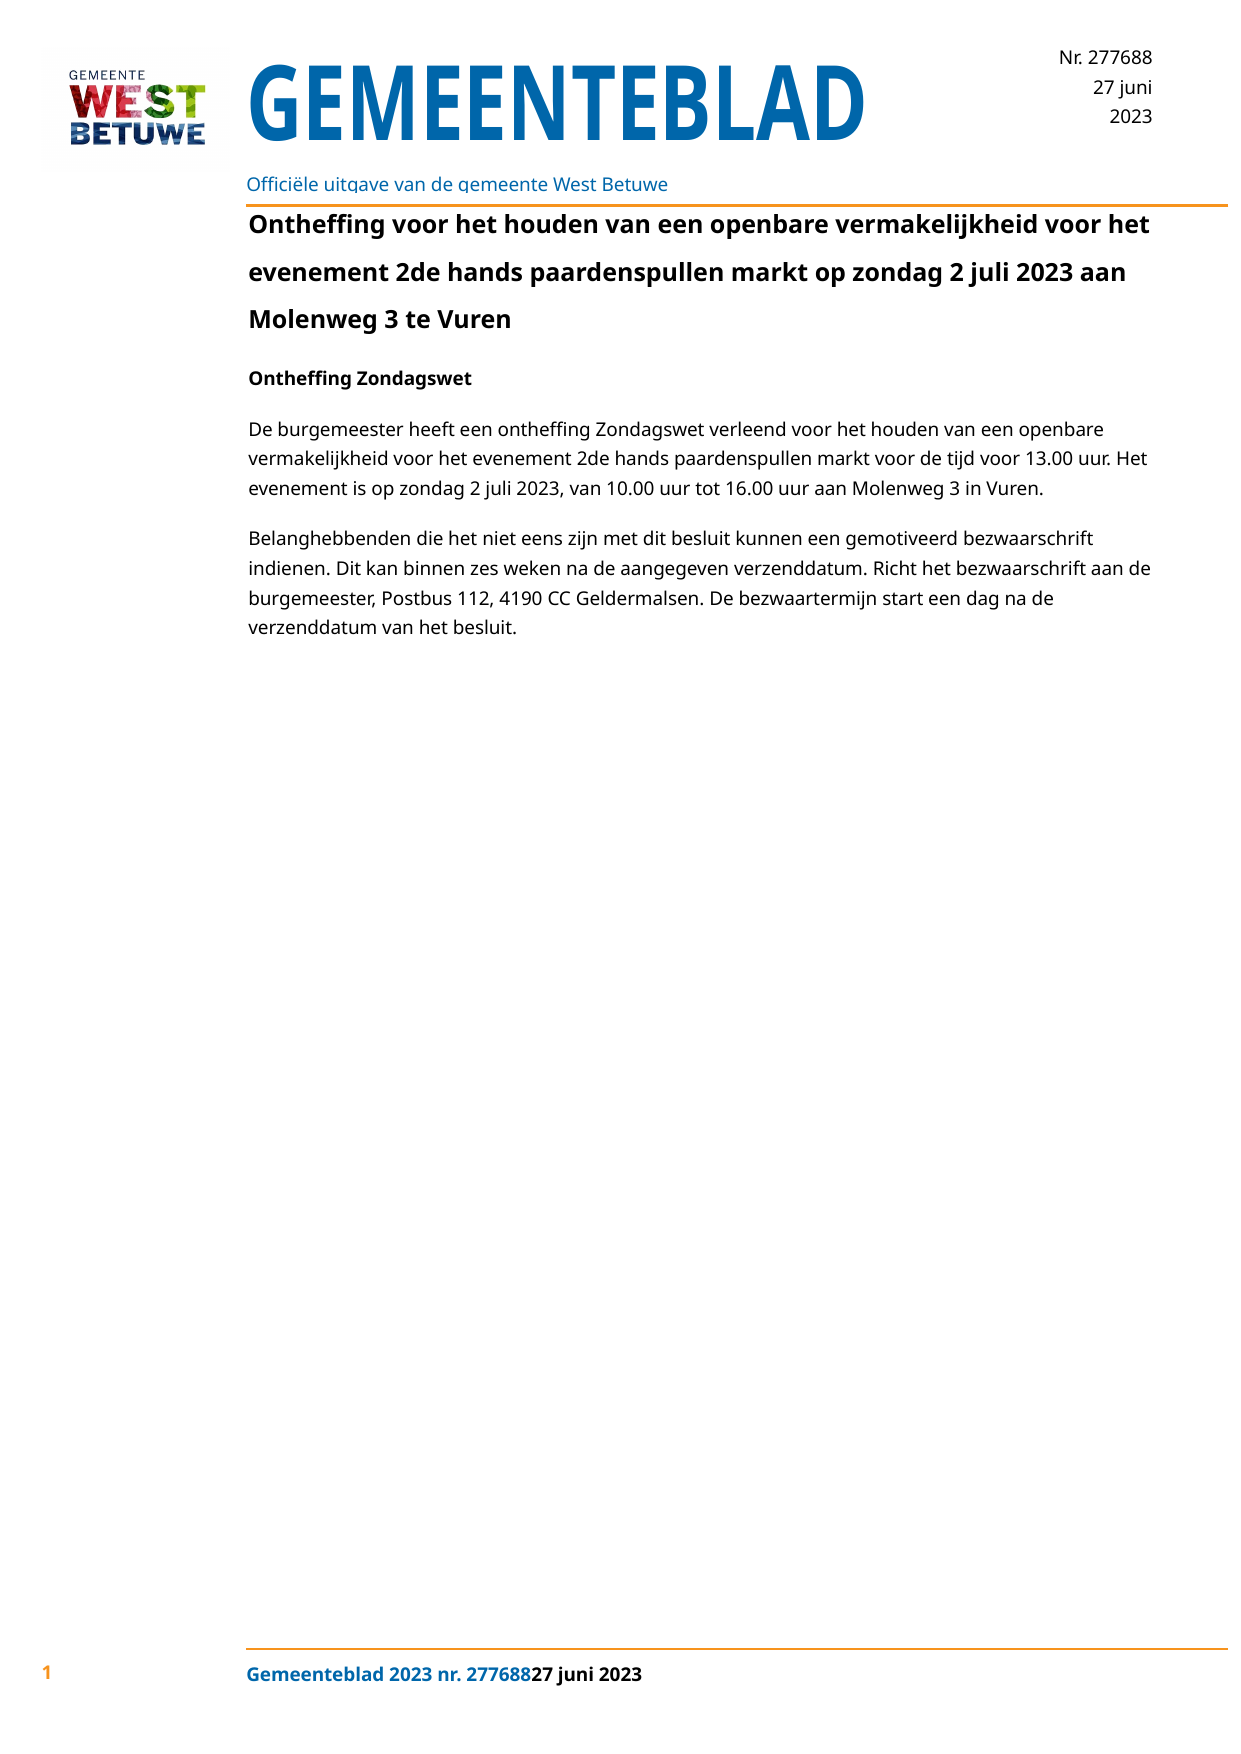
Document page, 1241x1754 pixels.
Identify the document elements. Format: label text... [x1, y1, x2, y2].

picture [41, 47, 231, 172]
text Ontheffing Zondagswet [248, 366, 1152, 391]
text Belanghebbenden die het niet eens zijn met dit besluit kunnen een gemotiveerd bezwaarschrift indienen. Dit kan binnen zes weken na de aangegeven verzenddatum. Richt het bezwaarschrift aan de burgemeester, Postbus 112, 4190 CC Geldermalsen. De bezwaartermijn start een dag na de verzenddatum van het besluit. [248, 526, 1152, 640]
text De burgemeester heeft een ontheffing Zondagswet verleend voor het houden van een openbare vermakelijkheid voor het evenement 2de hands paardenspullen markt voor de tijd voor 13.00 uur. Het evenement is op zondag 2 juli 2023, van 10.00 uur tot 16.00 uur aan Molenweg 3 in Vuren. [248, 416, 1152, 501]
text Ontheffing voor het houden van een openbare vermakelijkheid voor het evenement 2de hands paardenspullen markt op zondag 2 juli 2023 aan Molenweg 3 te Vuren [248, 207, 1152, 336]
